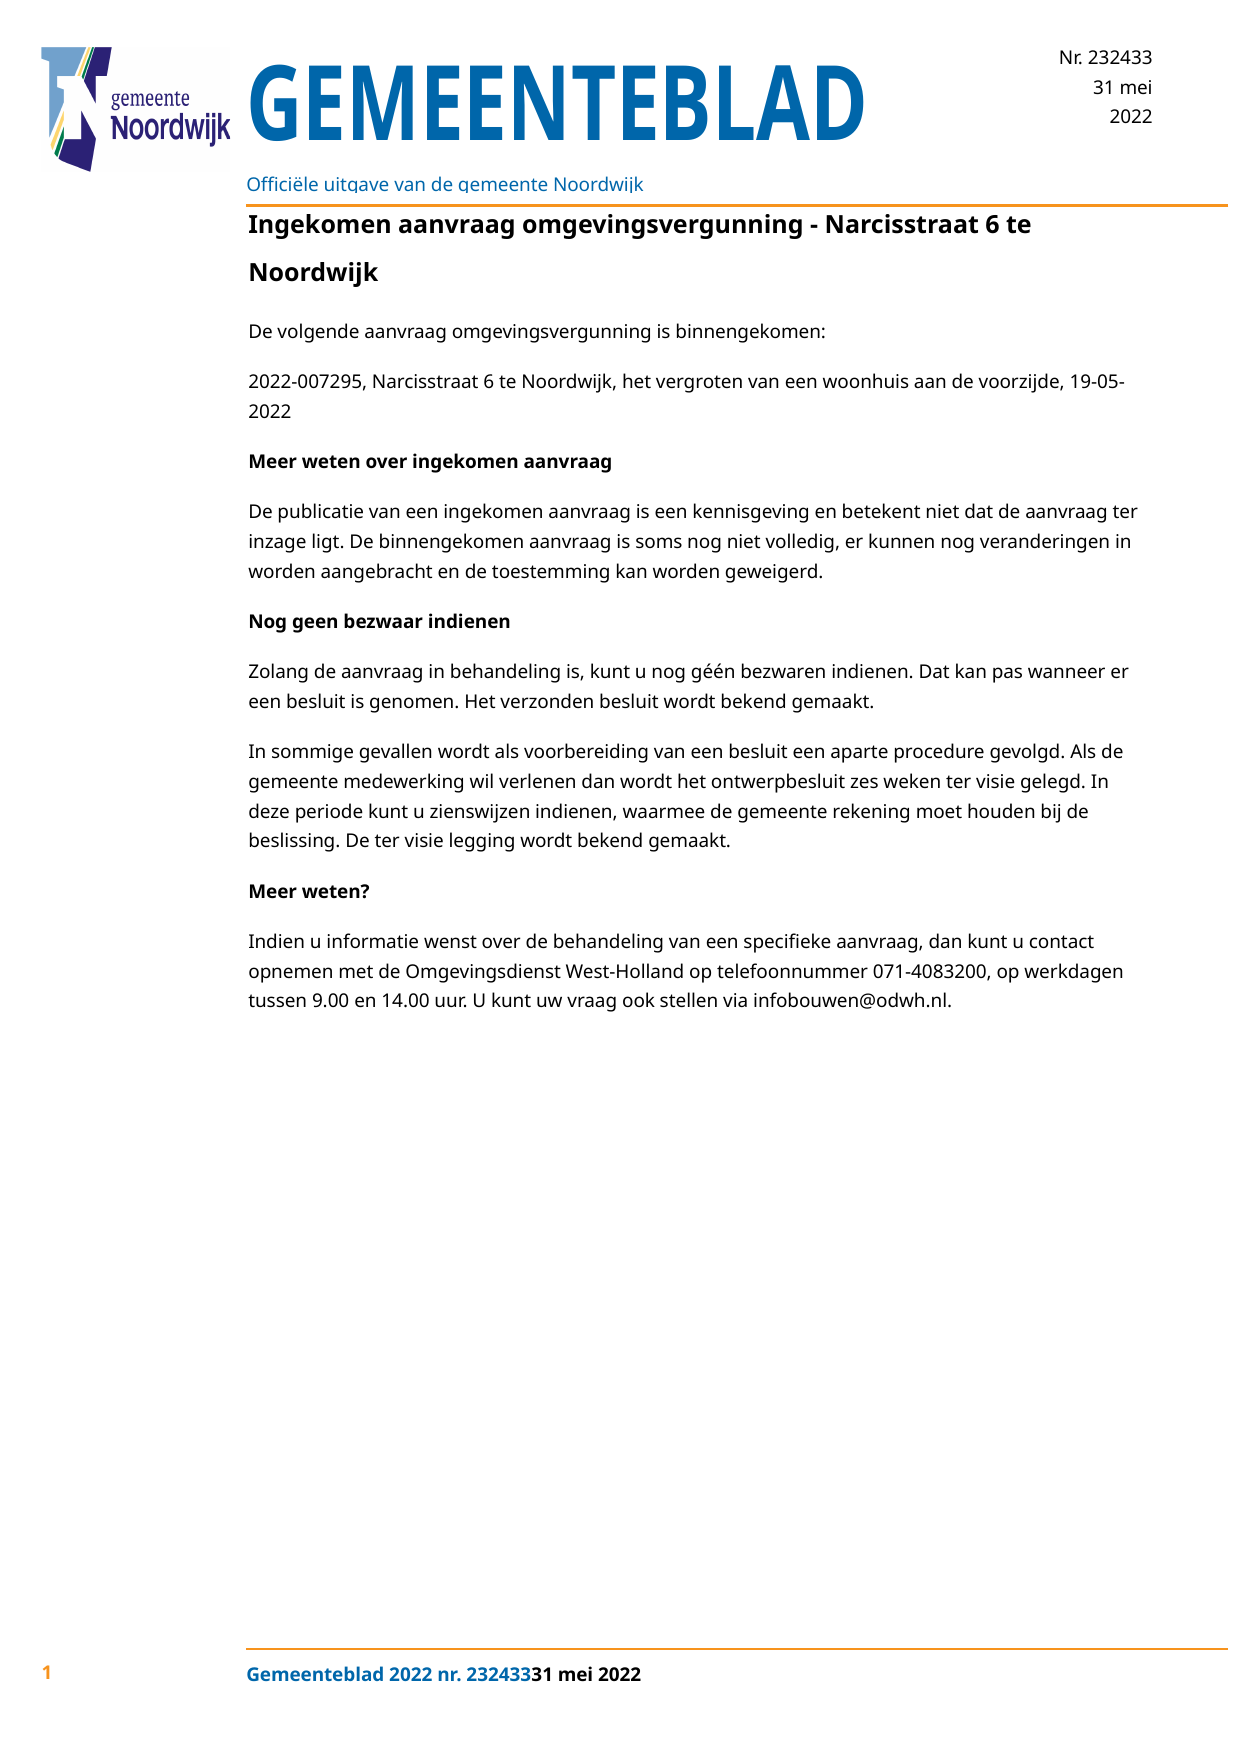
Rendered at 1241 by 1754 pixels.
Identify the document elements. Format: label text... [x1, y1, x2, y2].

text Meer weten? [248, 878, 1152, 904]
text 2022-007295, Narcisstraat 6 te Noordwijk, het vergroten van een woonhuis aan de voorzijde, 19-05-2022 [248, 368, 1152, 424]
picture [41, 47, 231, 172]
text Zolang de aanvraag in behandeling is, kunt u nog géén bezwaren indienen. Dat kan pas wanneer er een besluit is genomen. Het verzonden besluit wordt bekend gemaakt. [248, 659, 1152, 714]
text In sommige gevallen wordt als voorbereiding van een besluit een aparte procedure gevolgd. Als de gemeente medewerking wil verlenen dan wordt het ontwerpbesluit zes weken ter visie gelegd. In deze periode kunt u zienswijzen indienen, waarmee de gemeente rekening moet houden bij de beslissing. De ter visie legging wordt bekend gemaakt. [248, 739, 1152, 853]
text Indien u informatie wenst over de behandeling van een specifieke aanvraag, dan kunt u contact opnemen met de Omgevingsdienst West-Holland op telefoonnummer 071-4083200, op werkdagen tussen 9.00 en 14.00 uur. U kunt uw vraag ook stellen via infobouwen@odwh.nl. [248, 928, 1152, 1013]
text Nog geen bezwaar indienen [248, 608, 1152, 634]
text Meer weten over ingekomen aanvraag [248, 448, 1152, 474]
text De publicatie van een ingekomen aanvraag is een kennisgeving en betekent niet dat de aanvraag ter inzage ligt. De binnengekomen aanvraag is soms nog niet volledig, er kunnen nog veranderingen in worden aangebracht en de toestemming kan worden geweigerd. [248, 499, 1152, 584]
text De volgende aanvraag omgevingsvergunning is binnengekomen: [248, 318, 1152, 344]
text Ingekomen aanvraag omgevingsvergunning - Narcisstraat 6 te Noordwijk [248, 207, 1152, 288]
